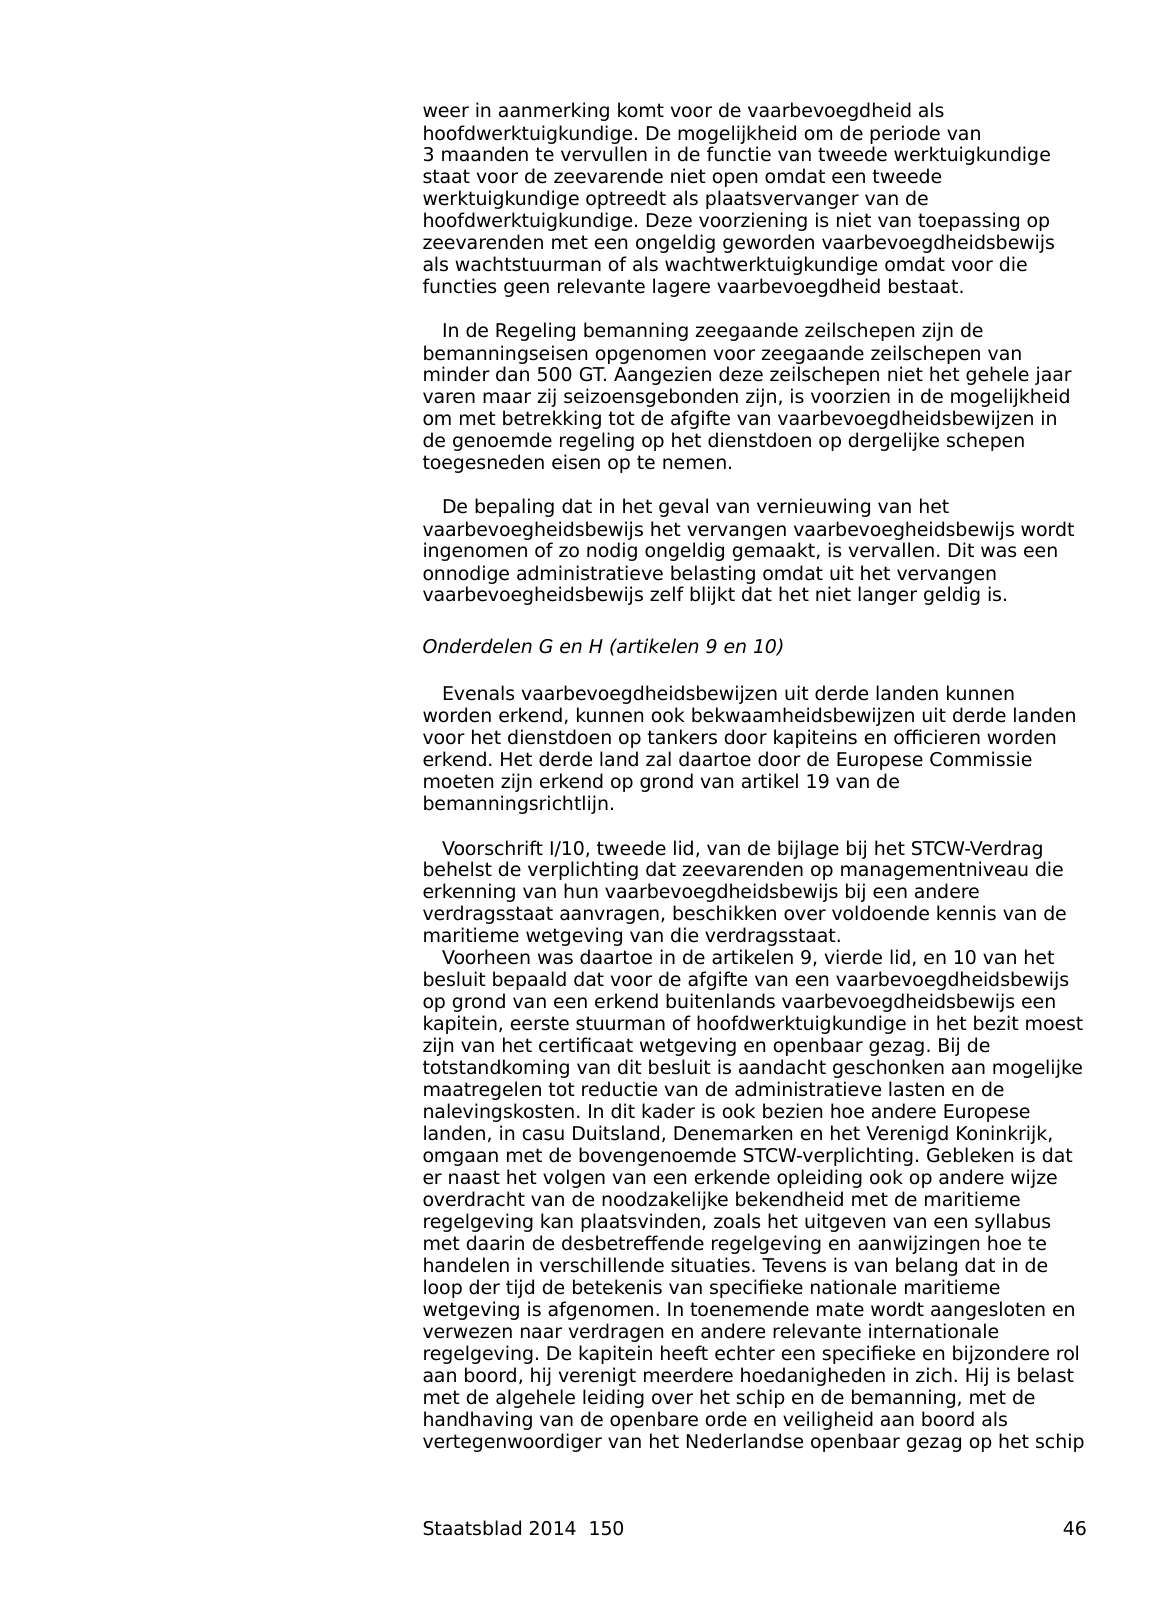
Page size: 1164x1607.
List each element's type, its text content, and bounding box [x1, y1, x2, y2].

text Voorschrift I/10, tweede lid, van de bijlage bij het STCW-Verdrag behelst de verplichting dat zeevarenden op managementniveau die erkenning van hun vaarbevoegdheidsbewijs bij een andere verdragsstaat aanvragen, beschikken over voldoende kennis van de maritieme wetgeving van die verdragsstaat. [422, 837, 1087, 947]
text weer in aanmerking komt voor de vaarbevoegdheid als hoofdwerktuigkundige. De mogelijkheid om de periode van 3 maanden te vervullen in de functie van tweede werktuigkundige staat voor de zeevarende niet open omdat een tweede werktuigkundige optreedt als plaatsvervanger van de hoofdwerktuigkundige. Deze voorziening is niet van toepassing op zeevarenden met een ongeldig geworden vaarbevoegdheidsbewijs als wachtstuurman of als wachtwerktuigkundige omdat voor die functies geen relevante lagere vaarbevoegdheid bestaat. [422, 100, 1087, 298]
subtitle Onderdelen G en H (artikelen 9 en 10) [422, 636, 1087, 658]
text Voorheen was daartoe in de artikelen 9, vierde lid, en 10 van het besluit bepaald dat voor de afgifte van een vaarbevoegdheidsbewijs op grond van een erkend buitenlands vaarbevoegdheidsbewijs een kapitein, eerste stuurman of hoofdwerktuigkundige in het bezit moest zijn van het certificaat wetgeving en openbaar gezag. Bij de totstandkoming van dit besluit is aandacht geschonken aan mogelijke maatregelen tot reductie van de administratieve lasten en de nalevingskosten. In dit kader is ook bezien hoe andere Europese landen, in casu Duitsland, Denemarken en het Verenigd Koninkrijk, omgaan met de bovengenoemde STCW-verplichting. Gebleken is dat er naast het volgen van een erkende opleiding ook op andere wijze overdracht van de noodzakelijke bekendheid met de maritieme regelgeving kan plaatsvinden, zoals het uitgeven van een syllabus met daarin de desbetreffende regelgeving en aanwijzingen hoe te handelen in verschillende situaties. Tevens is van belang dat in de loop der tijd de betekenis van specifieke nationale maritieme wetgeving is afgenomen. In toenemende mate wordt aangesloten en verwezen naar verdragen en andere relevante internationale regelgeving. De kapitein heeft echter een specifieke en bijzondere rol aan boord, hij verenigt meerdere hoedanigheden in zich. Hij is belast met de algehele leiding over het schip en de bemanning, met de handhaving van de openbare orde en veiligheid aan boord als vertegenwoordiger van het Nederlandse openbaar gezag op het schip [422, 947, 1087, 1453]
text Evenals vaarbevoegdheidsbewijzen uit derde landen kunnen worden erkend, kunnen ook bekwaamheidsbewijzen uit derde landen voor het dienstdoen op tankers door kapiteins en officieren worden erkend. Het derde land zal daartoe door de Europese Commissie moeten zijn erkend op grond van artikel 19 van de bemanningsrichtlijn. [422, 683, 1087, 815]
text De bepaling dat in het geval van vernieuwing van het vaarbevoegheidsbewijs het vervangen vaarbevoegheidsbewijs wordt ingenomen of zo nodig ongeldig gemaakt, is vervallen. Dit was een onnodige administratieve belasting omdat uit het vervangen vaarbevoegheidsbewijs zelf blijkt dat het niet langer geldig is. [422, 496, 1087, 606]
text In de Regeling bemanning zeegaande zeilschepen zijn de bemanningseisen opgenomen voor zeegaande zeilschepen van minder dan 500 GT. Aangezien deze zeilschepen niet het gehele jaar varen maar zij seizoensgebonden zijn, is voorzien in de mogelijkheid om met betrekking tot de afgifte van vaarbevoegdheidsbewijzen in de genoemde regeling op het dienstdoen op dergelijke schepen toegesneden eisen op te nemen. [422, 320, 1087, 474]
